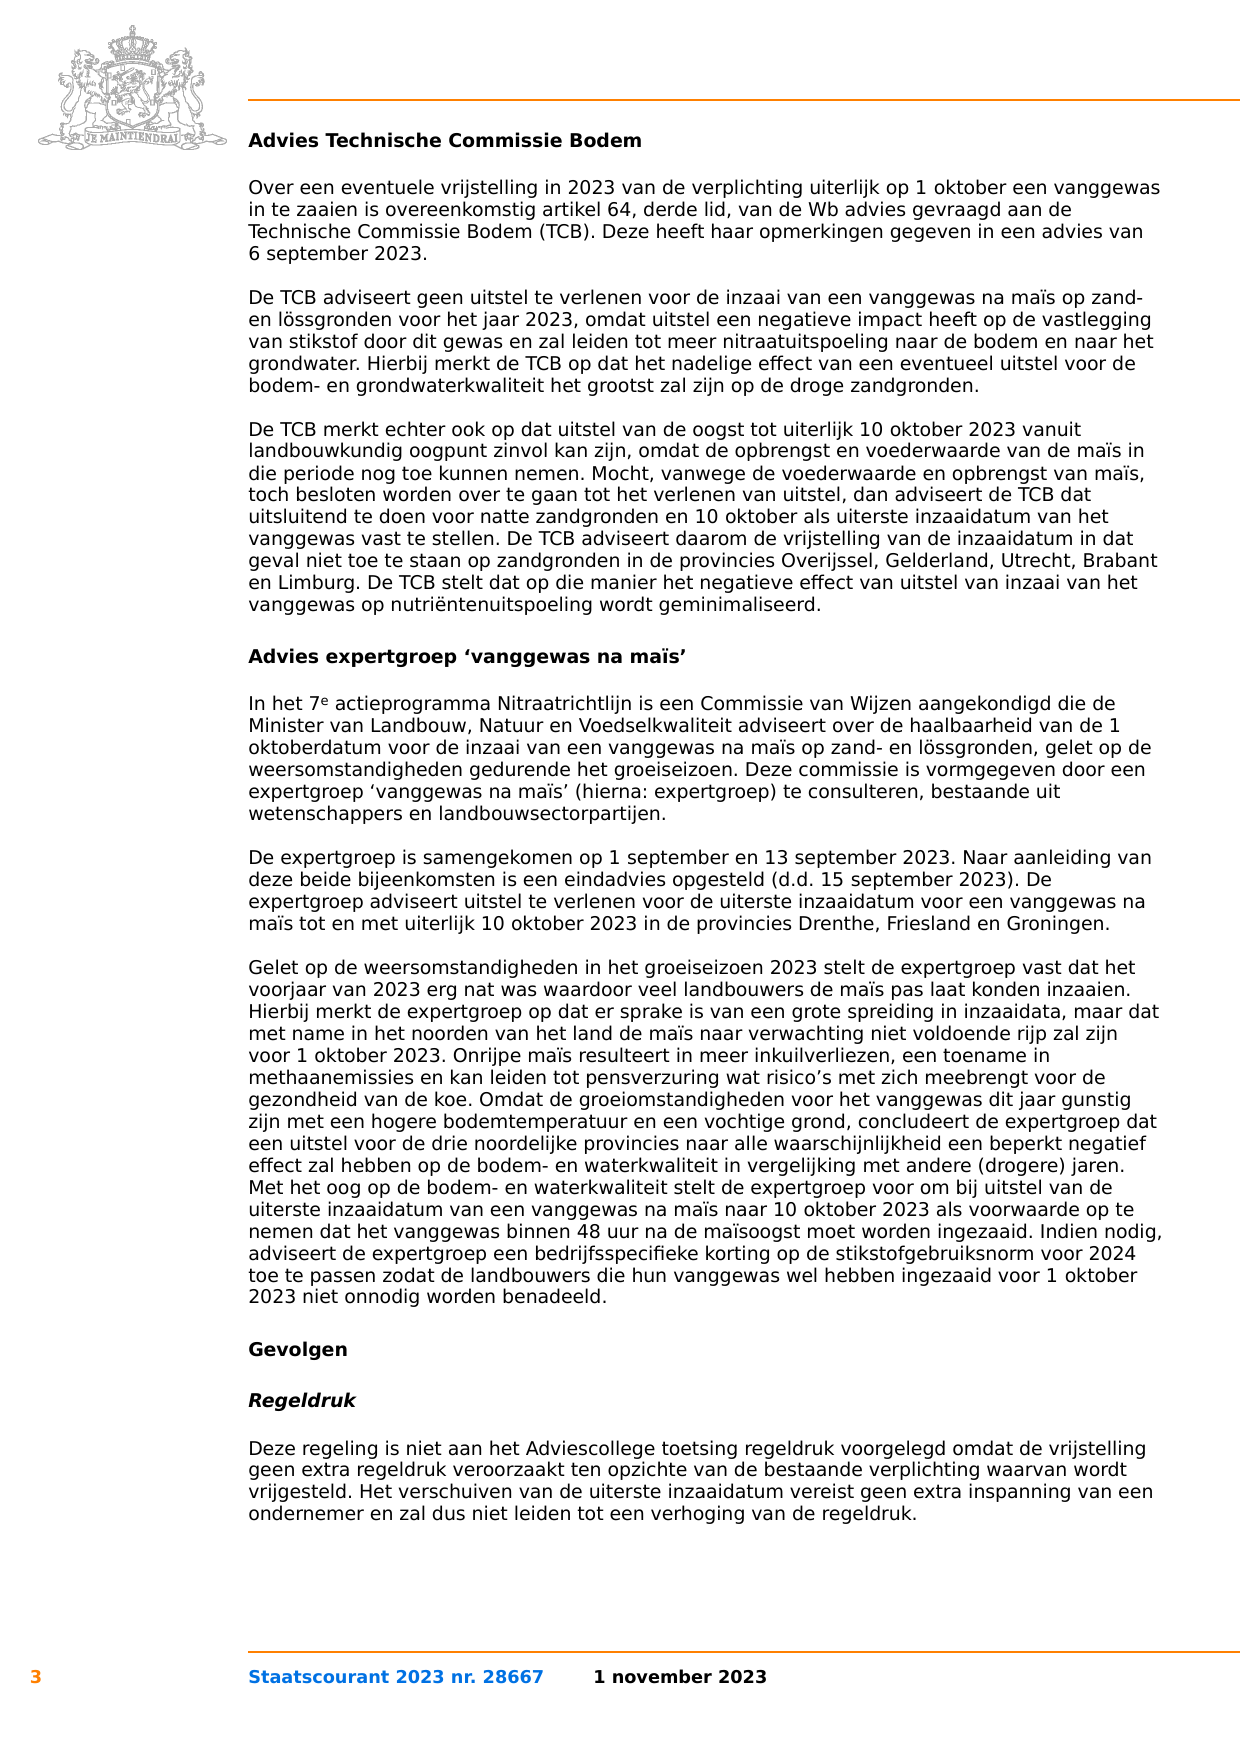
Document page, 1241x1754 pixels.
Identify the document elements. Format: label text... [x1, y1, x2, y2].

subtitle Gevolgen [248, 1338, 1163, 1360]
text In het 7e actieprogramma Nitraatrichtlijn is een Commissie van Wijzen aangekondigd die de Minister van Landbouw, Natuur en Voedselkwaliteit adviseert over de haalbaarheid van de 1 oktoberdatum voor de inzaai van een vanggewas na maïs op zand- en lössgronden, gelet op de weersomstandigheden gedurende het groeiseizoen. Deze commissie is vormgegeven door een expertgroep ‘vanggewas na maïs’ (hierna: expertgroep) te consulteren, bestaande uit wetenschappers en landbouwsectorpartijen. [248, 693, 1163, 825]
text De expertgroep is samengekomen op 1 september en 13 september 2023. Naar aanleiding van deze beide bijeenkomsten is een eindadvies opgesteld (d.d. 15 september 2023). De expertgroep adviseert uitstel te verlenen voor de uiterste inzaaidatum voor een vanggewas na maïs tot en met uiterlijk 10 oktober 2023 in de provincies Drenthe, Friesland en Groningen. [248, 847, 1163, 935]
text Gelet op de weersomstandigheden in het groeiseizoen 2023 stelt de expertgroep vast dat het voorjaar van 2023 erg nat was waardoor veel landbouwers de maïs pas laat konden inzaaien. Hierbij merkt de expertgroep op dat er sprake is van een grote spreiding in inzaaidata, maar dat met name in het noorden van het land de maïs naar verwachting niet voldoende rijp zal zijn voor 1 oktober 2023. Onrijpe maïs resulteert in meer inkuilverliezen, een toename in methaanemissies en kan leiden tot pensverzuring wat risico’s met zich meebrengt voor de gezondheid van de koe. Omdat de groeiomstandigheden voor het vanggewas dit jaar gunstig zijn met een hogere bodemtemperatuur en een vochtige grond, concludeert de expertgroep dat een uitstel voor de drie noordelijke provincies naar alle waarschijnlijkheid een beperkt negatief effect zal hebben op de bodem- en waterkwaliteit in vergelijking met andere (drogere) jaren. [248, 957, 1163, 1177]
text Deze regeling is niet aan het Adviescollege toetsing regeldruk voorgelegd omdat de vrijstelling geen extra regeldruk veroorzaakt ten opzichte van de bestaande verplichting waarvan wordt vrijgesteld. Het verschuiven van de uiterste inzaaidatum vereist geen extra inspanning van een ondernemer en zal dus niet leiden tot een verhoging van de regeldruk. [248, 1437, 1163, 1525]
subtitle Advies Technische Commissie Bodem [248, 130, 1163, 152]
text Over een eventuele vrijstelling in 2023 van de verplichting uiterlijk op 1 oktober een vanggewas in te zaaien is overeenkomstig artikel 64, derde lid, van de Wb advies gevraagd aan de Technische Commissie Bodem (TCB). Deze heeft haar opmerkingen gegeven in een advies van 6 september 2023. [248, 177, 1163, 265]
text De TCB merkt echter ook op dat uitstel van de oogst tot uiterlijk 10 oktober 2023 vanuit landbouwkundig oogpunt zinvol kan zijn, omdat de opbrengst en voederwaarde van de maïs in die periode nog toe kunnen nemen. Mocht, vanwege de voederwaarde en opbrengst van maïs, toch besloten worden over te gaan tot het verlenen van uitstel, dan adviseert de TCB dat uitsluitend te doen voor natte zandgronden en 10 oktober als uiterste inzaaidatum van het vanggewas vast te stellen. De TCB adviseert daarom de vrijstelling van de inzaaidatum in dat geval niet toe te staan op zandgronden in de provincies Overijssel, Gelderland, Utrecht, Brabant en Limburg. De TCB stelt dat op die manier het negatieve effect van uitstel van inzaai van het vanggewas op nutriëntenuitspoeling wordt geminimaliseerd. [248, 418, 1163, 616]
text Met het oog op de bodem- en waterkwaliteit stelt de expertgroep voor om bij uitstel van de uiterste inzaaidatum van een vanggewas na maïs naar 10 oktober 2023 als voorwaarde op te nemen dat het vanggewas binnen 48 uur na de maïsoogst moet worden ingezaaid. Indien nodig, adviseert de expertgroep een bedrijfsspecifieke korting op de stikstofgebruiksnorm voor 2024 toe te passen zodat de landbouwers die hun vanggewas wel hebben ingezaaid voor 1 oktober 2023 niet onnodig worden benadeeld. [248, 1177, 1163, 1308]
text De TCB adviseert geen uitstel te verlenen voor de inzaai van een vanggewas na maïs op zand- en lössgronden voor het jaar 2023, omdat uitstel een negatieve impact heeft op de vastlegging van stikstof door dit gewas en zal leiden tot meer nitraatuitspoeling naar de bodem en naar het grondwater. Hierbij merkt de TCB op dat het nadelige effect van een eventueel uitstel voor de bodem- en grondwaterkwaliteit het grootst zal zijn op de droge zandgronden. [248, 287, 1163, 397]
subtitle Advies expertgroep ‘vanggewas na maïs’ [248, 646, 1163, 668]
subtitle Regeldruk [248, 1390, 1163, 1412]
picture [38, 25, 227, 150]
